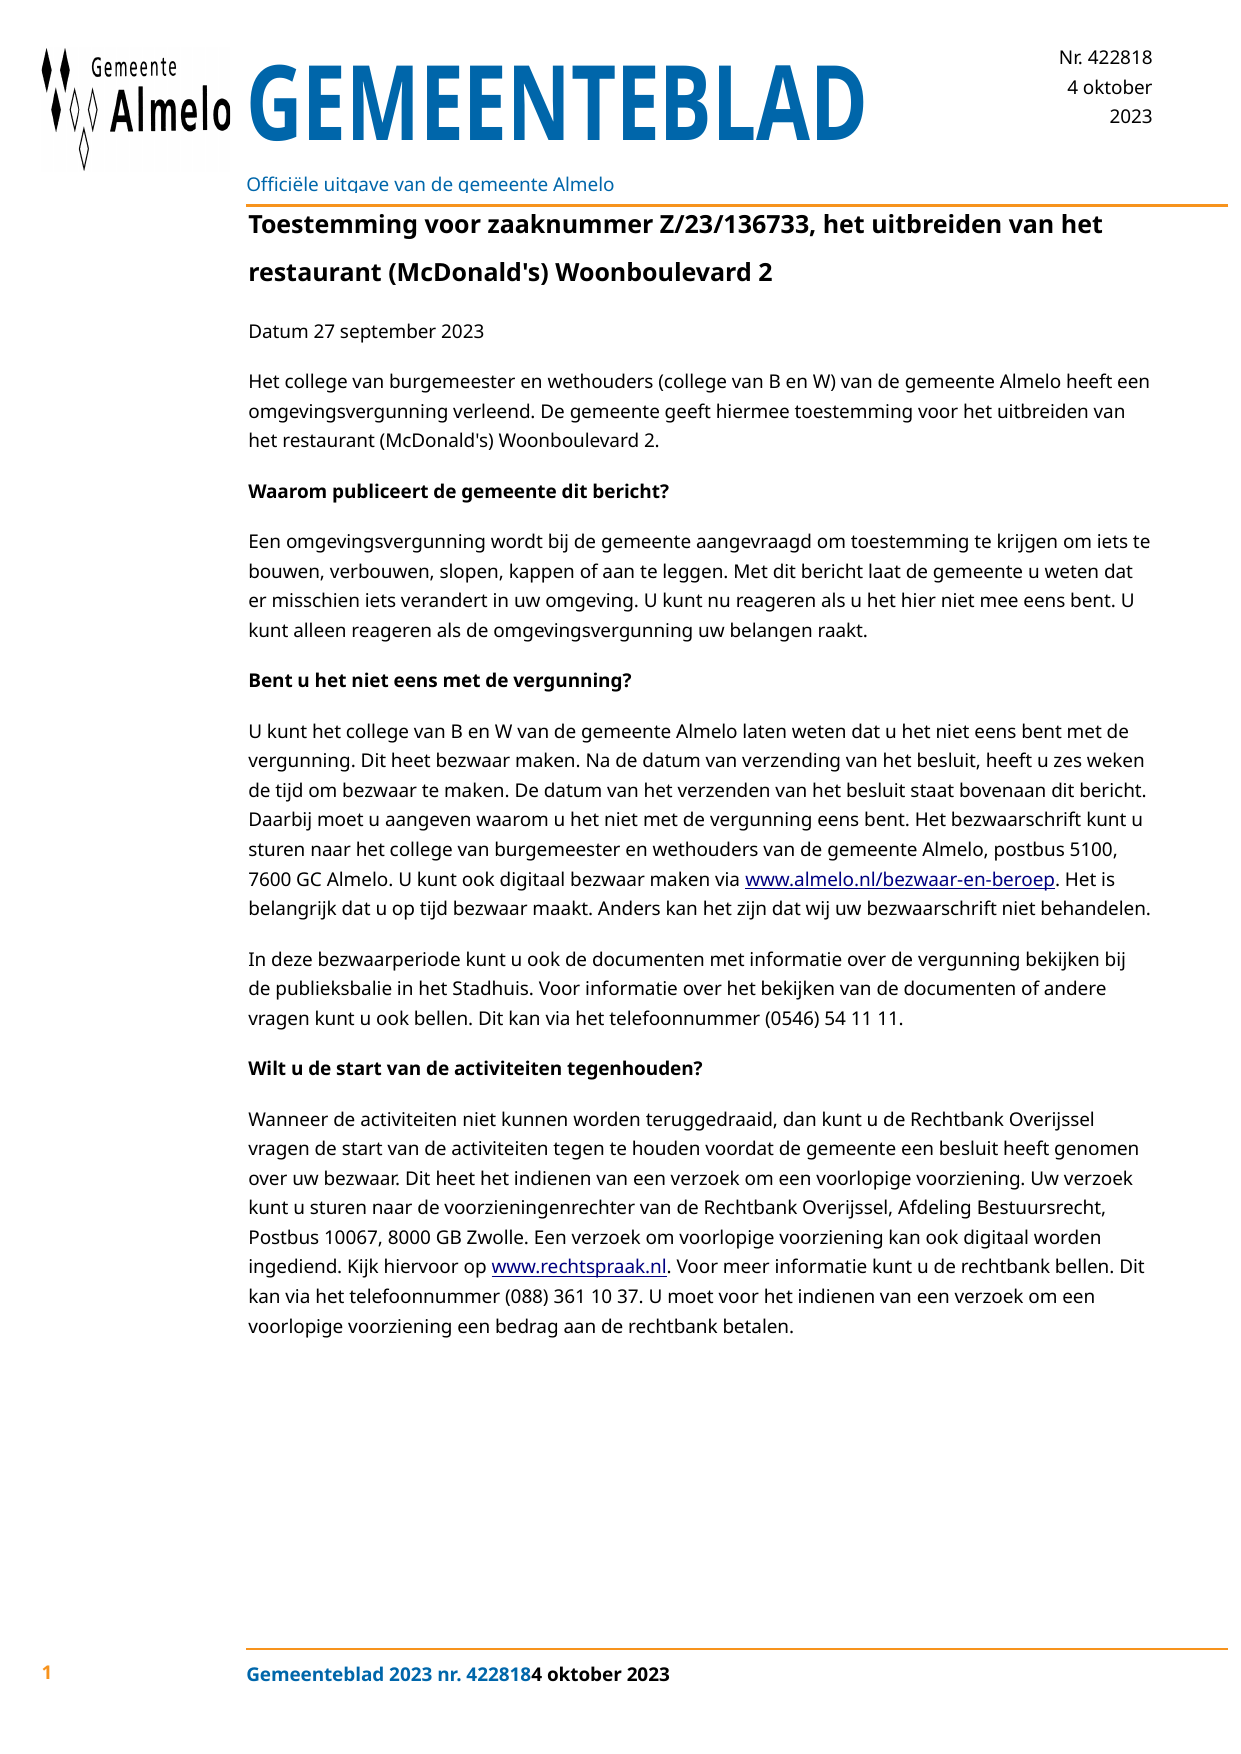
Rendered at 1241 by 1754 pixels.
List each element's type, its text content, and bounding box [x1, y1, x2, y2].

text Bent u het niet eens met de vergunning? [248, 667, 1152, 693]
text U kunt het college van B en W van de gemeente Almelo laten weten dat u het niet eens bent met de vergunning. Dit heet bezwaar maken. Na de datum van verzending van het besluit, heeft u zes weken de tijd om bezwaar te maken. De datum van het verzenden van het besluit staat bovenaan dit bericht. Daarbij moet u aangeven waarom u het niet met de vergunning eens bent. Het bezwaarschrift kunt u sturen naar het college van burgemeester en wethouders van de gemeente Almelo, postbus 5100, 7600 GC Almelo. U kunt ook digitaal bezwaar maken via www.almelo.nl/bezwaar-en-beroep. Het is belangrijk dat u op tijd bezwaar maakt. Anders kan het zijn dat wij uw bezwaarschrift niet behandelen. [248, 718, 1152, 921]
text Datum 27 september 2023 [248, 318, 1152, 344]
text In deze bezwaarperiode kunt u ook de documenten met informatie over de vergunning bekijken bij de publieksbalie in het Stadhuis. Voor informatie over het bekijken van de documenten of andere vragen kunt u ook bellen. Dit kan via het telefoonnummer (0546) 54 11 11. [248, 946, 1152, 1031]
text Waarom publiceert de gemeente dit bericht? [248, 478, 1152, 504]
text Wilt u de start van de activiteiten tegenhouden? [248, 1055, 1152, 1081]
text Wanneer de activiteiten niet kunnen worden teruggedraaid, dan kunt u de Rechtbank Overijssel vragen de start van de activiteiten tegen te houden voordat de gemeente een besluit heeft genomen over uw bezwaar. Dit heet het indienen van een verzoek om een voorlopige voorziening. Uw verzoek kunt u sturen naar de voorzieningenrechter van de Rechtbank Overijssel, Afdeling Bestuursrecht, Postbus 10067, 8000 GB Zwolle. Een verzoek om voorlopige voorziening kan ook digitaal worden ingediend. Kijk hiervoor op www.rechtspraak.nl. Voor meer informatie kunt u de rechtbank bellen. Dit kan via het telefoonnummer (088) 361 10 37. U moet voor het indienen van een verzoek om een voorlopige voorziening een bedrag aan de rechtbank betalen. [248, 1106, 1152, 1339]
text Een omgevingsvergunning wordt bij de gemeente aangevraagd om toestemming te krijgen om iets te bouwen, verbouwen, slopen, kappen of aan te leggen. Met dit bericht laat de gemeente u weten dat er misschien iets verandert in uw omgeving. U kunt nu reageren als u het hier niet mee eens bent. U kunt alleen reageren als de omgevingsvergunning uw belangen raakt. [248, 528, 1152, 643]
text Toestemming voor zaaknummer Z/23/136733, het uitbreiden van het restaurant (McDonald's) Woonboulevard 2 [248, 207, 1152, 288]
picture [41, 47, 231, 172]
text Het college van burgemeester en wethouders (college van B en W) van de gemeente Almelo heeft een omgevingsvergunning verleend. De gemeente geeft hiermee toestemming voor het uitbreiden van het restaurant (McDonald's) Woonboulevard 2. [248, 368, 1152, 453]
